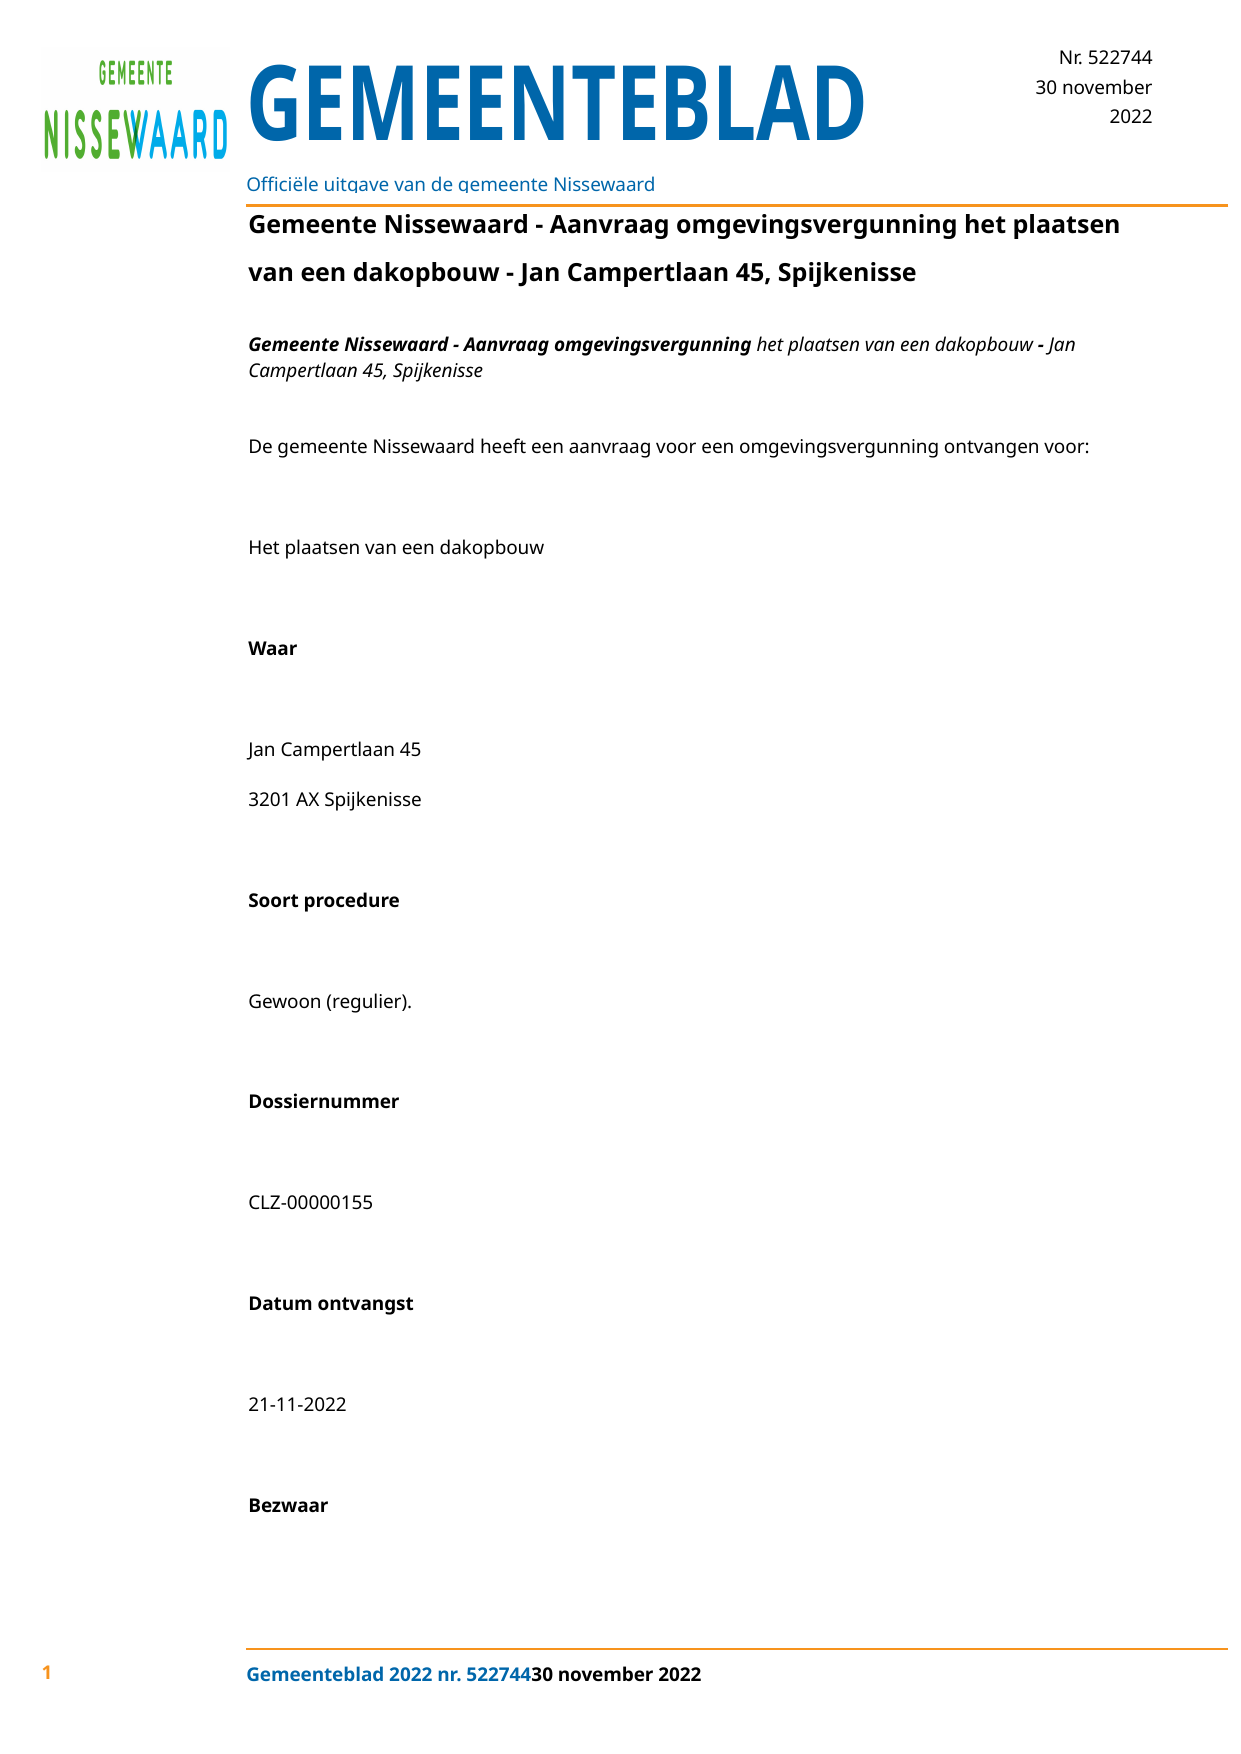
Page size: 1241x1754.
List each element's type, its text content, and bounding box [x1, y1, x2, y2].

text Soort procedure [248, 887, 1152, 913]
text Gewoon (regulier). [248, 988, 1152, 1014]
text Het plaatsen van een dakopbouw [248, 534, 1152, 560]
text CLZ-00000155 [248, 1189, 1152, 1215]
picture [41, 47, 231, 172]
text Gemeente Nissewaard - Aanvraag omgevingsvergunning het plaatsen van een dakopbouw - Jan Campertlaan 45, Spijkenisse [248, 331, 1152, 383]
text Bezwaar [248, 1492, 1152, 1518]
text 3201 AX Spijkenisse [248, 786, 1152, 812]
text Waar [248, 635, 1152, 661]
text Dossiernummer [248, 1089, 1152, 1114]
text De gemeente Nissewaard heeft een aanvraag voor een omgevingsvergunning ontvangen voor: [248, 433, 1152, 459]
text Gemeente Nissewaard - Aanvraag omgevingsvergunning het plaatsen van een dakopbouw - Jan Campertlaan 45, Spijkenisse [248, 207, 1152, 288]
text Datum ontvangst [248, 1290, 1152, 1316]
text Jan Campertlaan 45 [248, 736, 1152, 762]
text 21-11-2022 [248, 1391, 1152, 1417]
